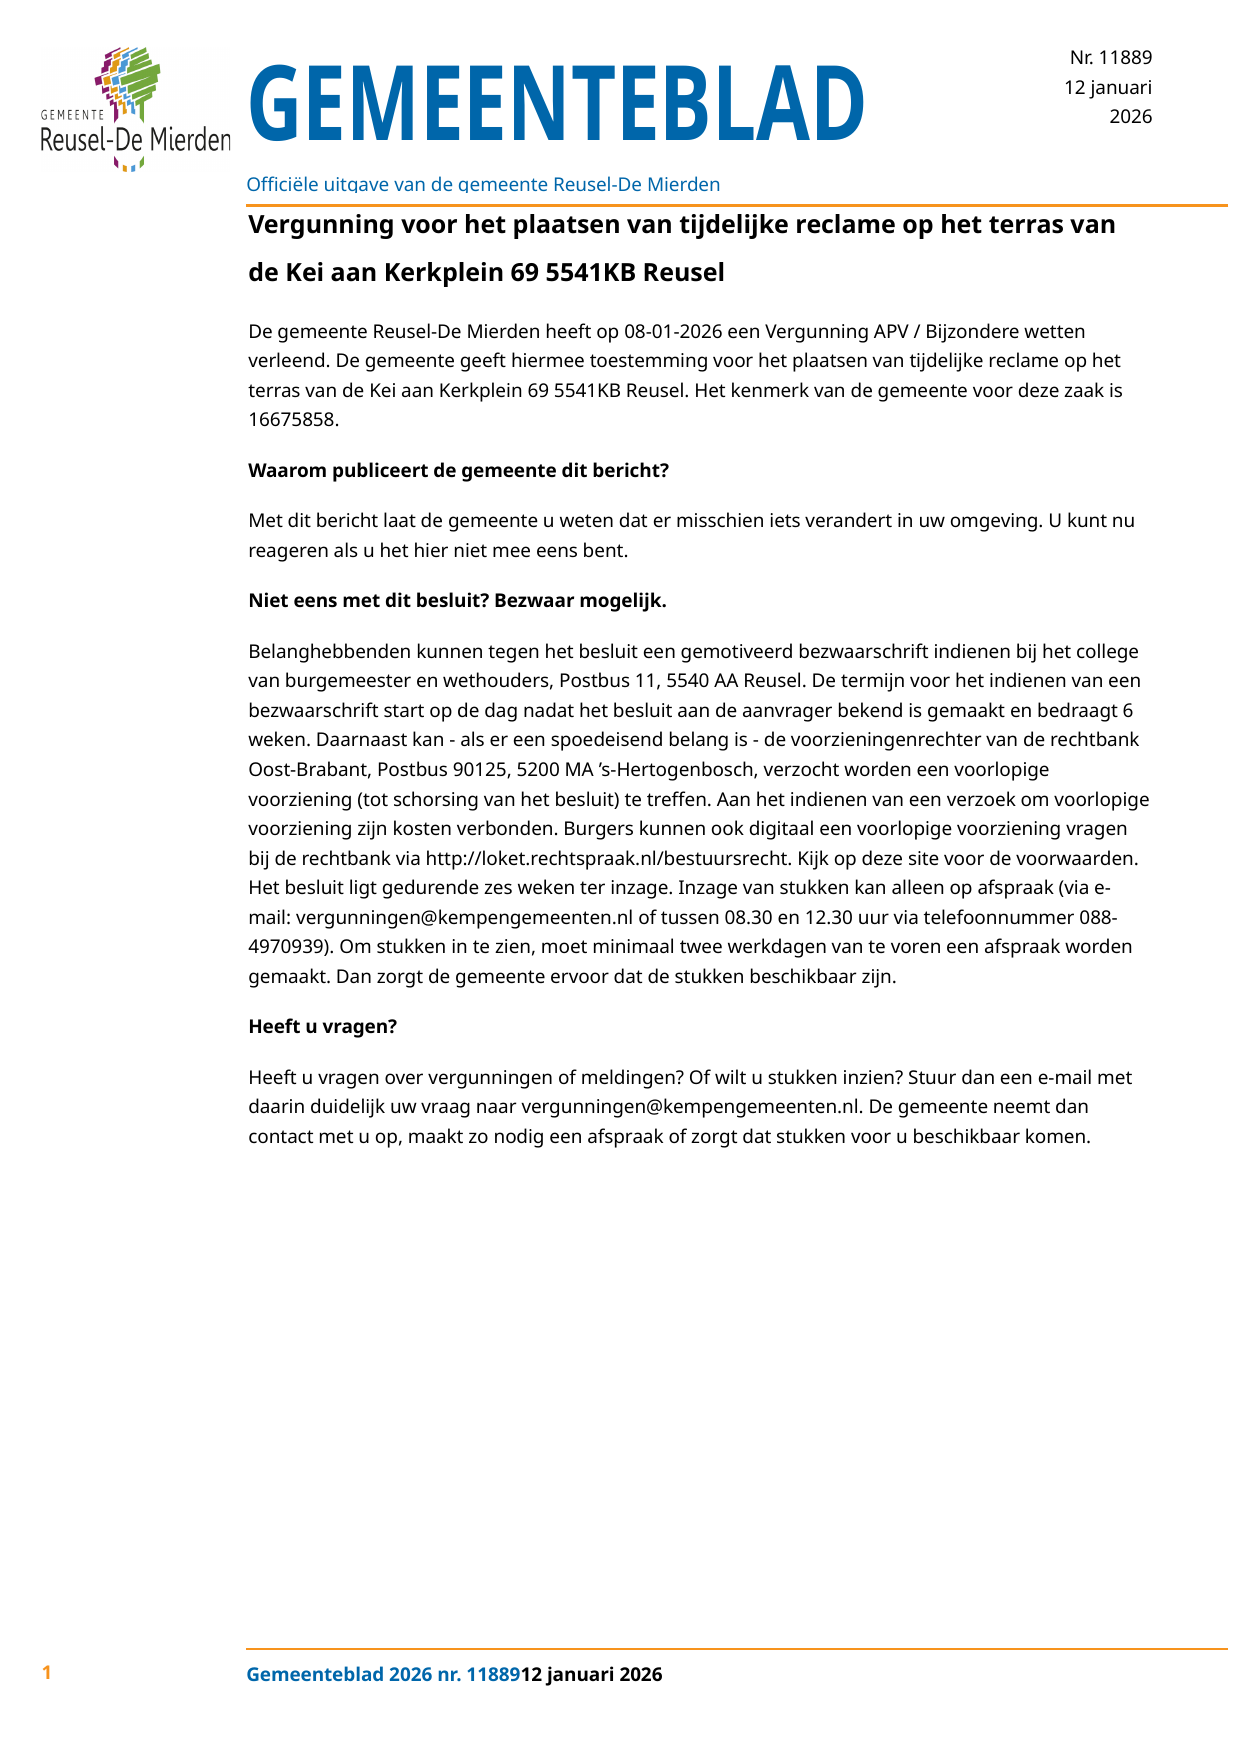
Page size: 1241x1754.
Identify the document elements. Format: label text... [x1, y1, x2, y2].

text Belanghebbenden kunnen tegen het besluit een gemotiveerd bezwaarschrift indienen bij het college van burgemeester en wethouders, Postbus 11, 5540 AA Reusel. De termijn voor het indienen van een bezwaarschrift start op de dag nadat het besluit aan de aanvrager bekend is gemaakt en bedraagt 6 weken. Daarnaast kan - als er een spoedeisend belang is - de voorzieningenrechter van de rechtbank Oost-Brabant, Postbus 90125, 5200 MA ’s-Hertogenbosch, verzocht worden een voorlopige voorziening (tot schorsing van het besluit) te treffen. Aan het indienen van een verzoek om voorlopige voorziening zijn kosten verbonden. Burgers kunnen ook digitaal een voorlopige voorziening vragen bij de rechtbank via http://loket.rechtspraak.nl/bestuursrecht. Kijk op deze site voor de voorwaarden. Het besluit ligt gedurende zes weken ter inzage. Inzage van stukken kan alleen op afspraak (via e-mail: vergunningen@kempengemeenten.nl of tussen 08.30 en 12.30 uur via telefoonnummer 088-4970939). Om stukken in te zien, moet minimaal twee werkdagen van te voren een afspraak worden gemaakt. Dan zorgt de gemeente ervoor dat de stukken beschikbaar zijn. [248, 638, 1152, 989]
text Waarom publiceert de gemeente dit bericht? [248, 457, 1152, 483]
text De gemeente Reusel-De Mierden heeft op 08-01-2026 een Vergunning APV / Bijzondere wetten verleend. De gemeente geeft hiermee toestemming voor het plaatsen van tijdelijke reclame op het terras van de Kei aan Kerkplein 69 5541KB Reusel. Het kenmerk van de gemeente voor deze zaak is 16675858. [248, 318, 1152, 432]
text Niet eens met dit besluit? Bezwaar mogelijk. [248, 587, 1152, 613]
picture [41, 47, 231, 172]
text Heeft u vragen? [248, 1014, 1152, 1039]
text Heeft u vragen over vergunningen of meldingen? Of wilt u stukken inzien? Stuur dan een e-mail met daarin duidelijk uw vraag naar vergunningen@kempengemeenten.nl. De gemeente neemt dan contact met u op, maakt zo nodig een afspraak of zorgt dat stukken voor u beschikbaar komen. [248, 1064, 1152, 1149]
text Vergunning voor het plaatsen van tijdelijke reclame op het terras van de Kei aan Kerkplein 69 5541KB Reusel [248, 207, 1152, 288]
text Met dit bericht laat de gemeente u weten dat er misschien iets verandert in uw omgeving. U kunt nu reageren als u het hier niet mee eens bent. [248, 507, 1152, 563]
